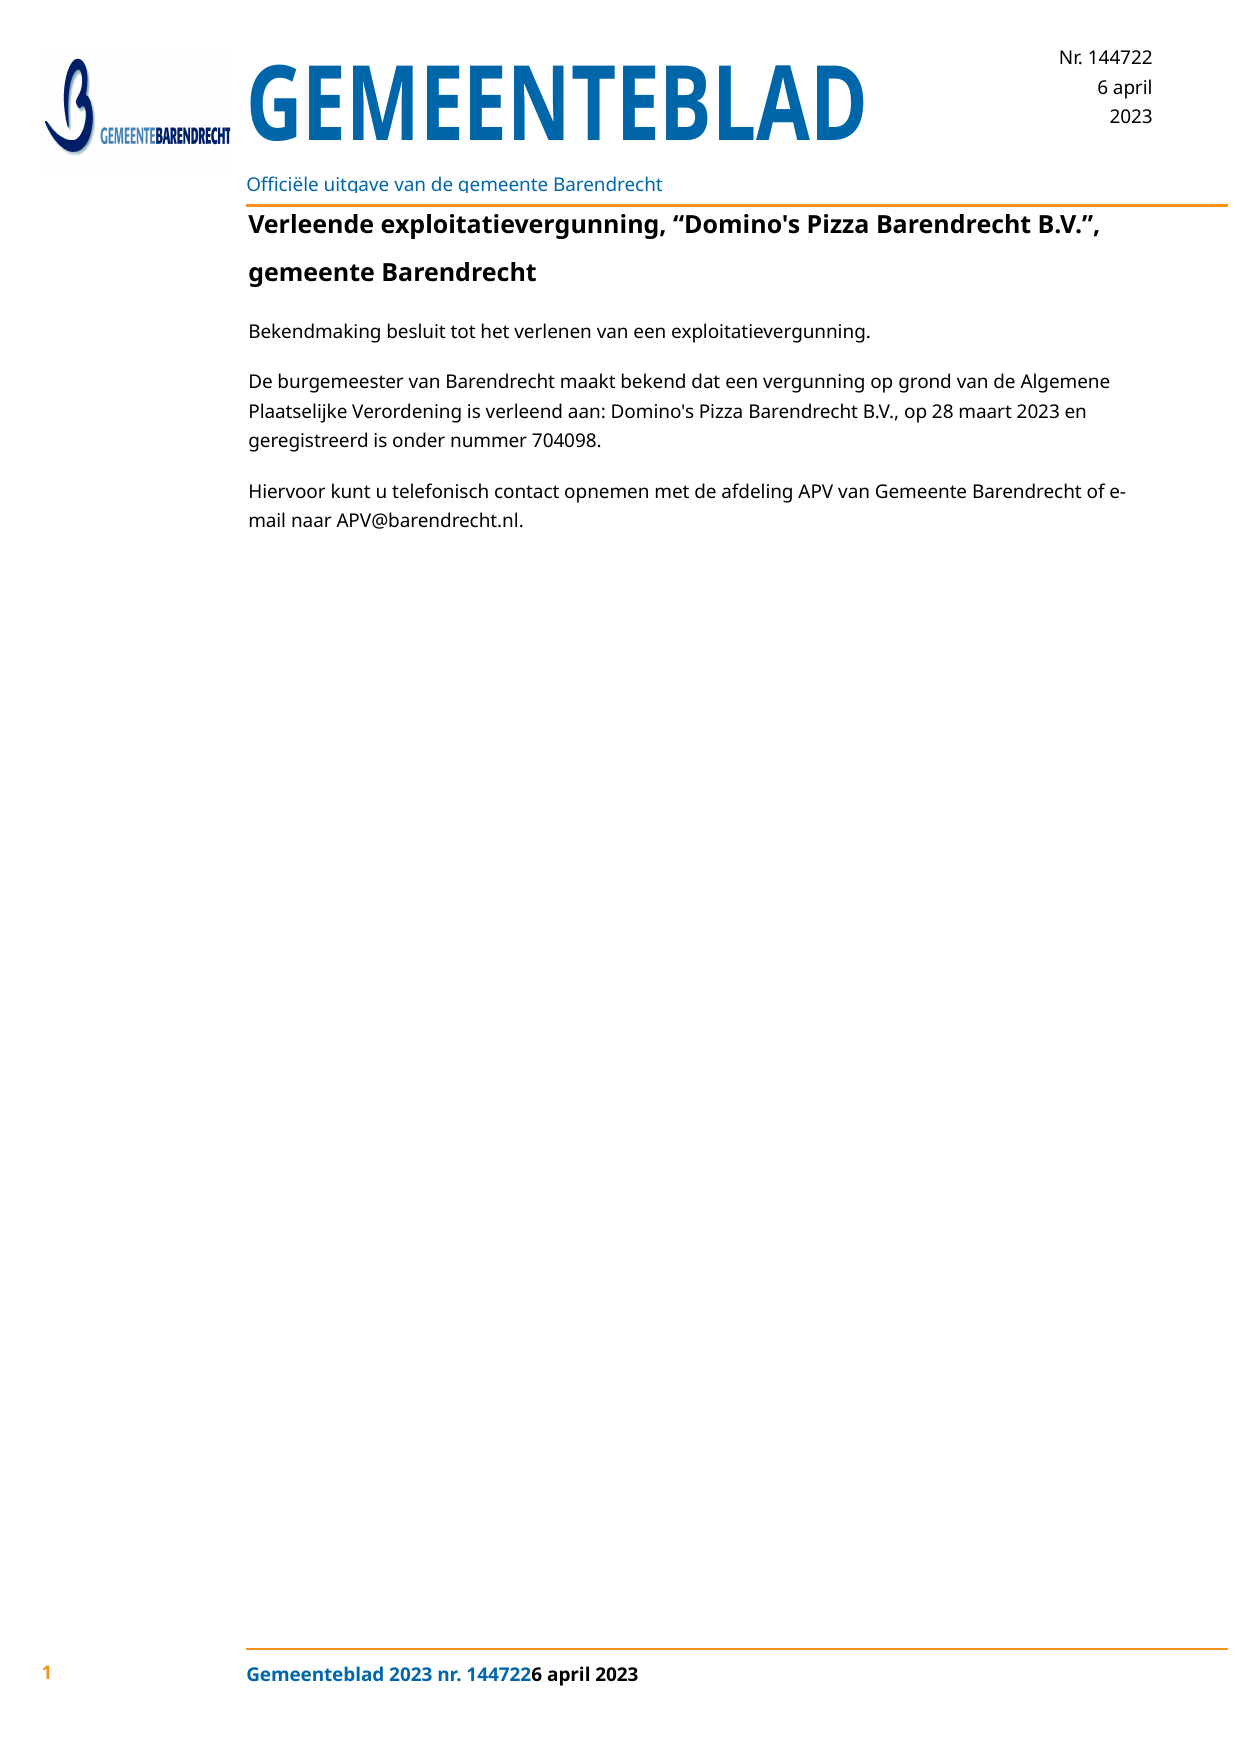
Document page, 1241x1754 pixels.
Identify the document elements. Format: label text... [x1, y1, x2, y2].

text Bekendmaking besluit tot het verlenen van een exploitatievergunning. [248, 318, 1152, 344]
text Hiervoor kunt u telefonisch contact opnemen met de afdeling APV van Gemeente Barendrecht of e-mail naar APV@barendrecht.nl. [248, 478, 1152, 533]
picture [41, 47, 231, 172]
text De burgemeester van Barendrecht maakt bekend dat een vergunning op grond van de Algemene Plaatselijke Verordening is verleend aan: Domino's Pizza Barendrecht B.V., op 28 maart 2023 en geregistreerd is onder nummer 704098. [248, 368, 1152, 453]
text Verleende exploitatievergunning, “Domino's Pizza Barendrecht B.V.”, gemeente Barendrecht [248, 207, 1152, 288]
